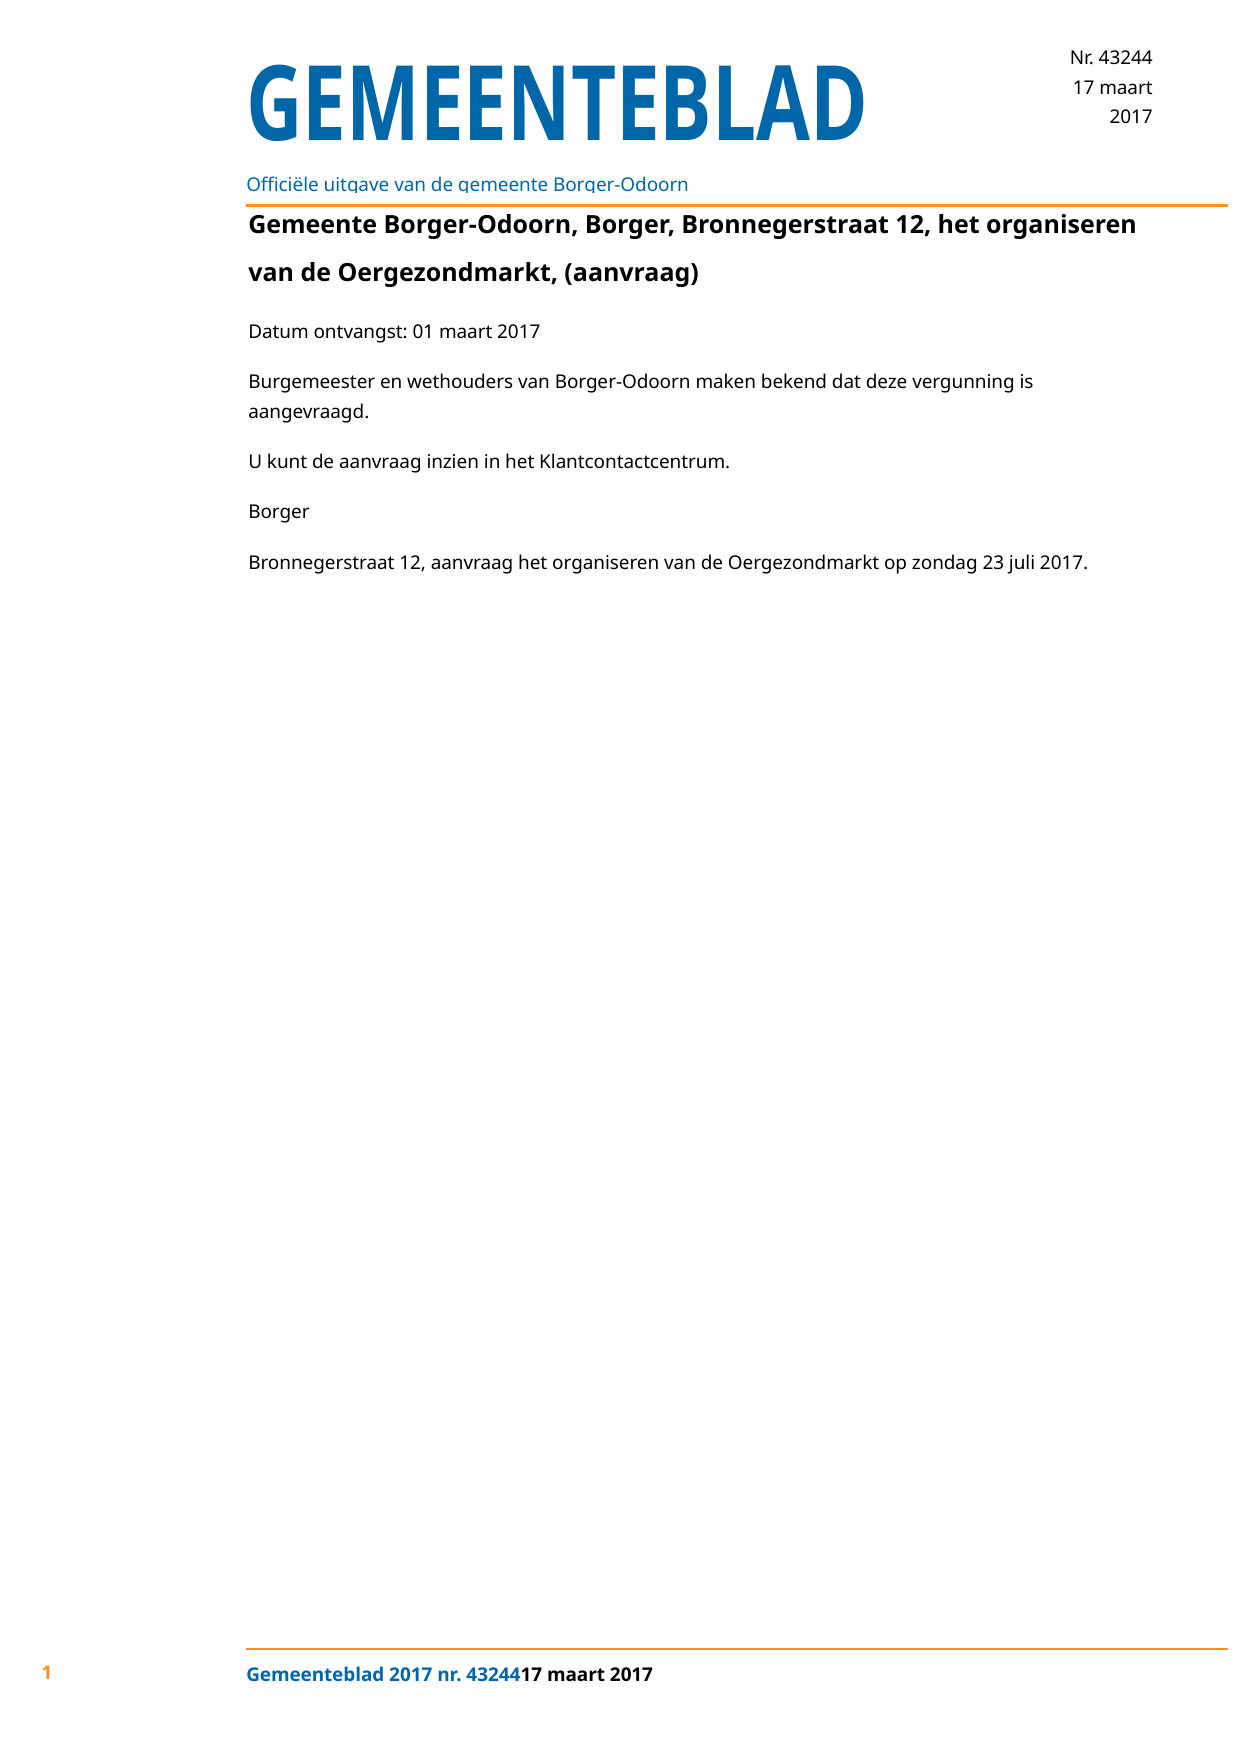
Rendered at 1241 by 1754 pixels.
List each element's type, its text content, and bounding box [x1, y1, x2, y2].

text Datum ontvangst: 01 maart 2017 [248, 318, 1152, 344]
text Borger [248, 499, 1152, 524]
text Burgemeester en wethouders van Borger-Odoorn maken bekend dat deze vergunning is aangevraagd. [248, 368, 1152, 424]
text U kunt de aanvraag inzien in het Klantcontactcentrum. [248, 448, 1152, 474]
text Bronnegerstraat 12, aanvraag het organiseren van de Oergezondmarkt op zondag 23 juli 2017. [248, 549, 1152, 575]
text Gemeente Borger-Odoorn, Borger, Bronnegerstraat 12, het organiseren van de Oergezondmarkt, (aanvraag) [248, 207, 1152, 288]
picture [41, 47, 231, 172]
